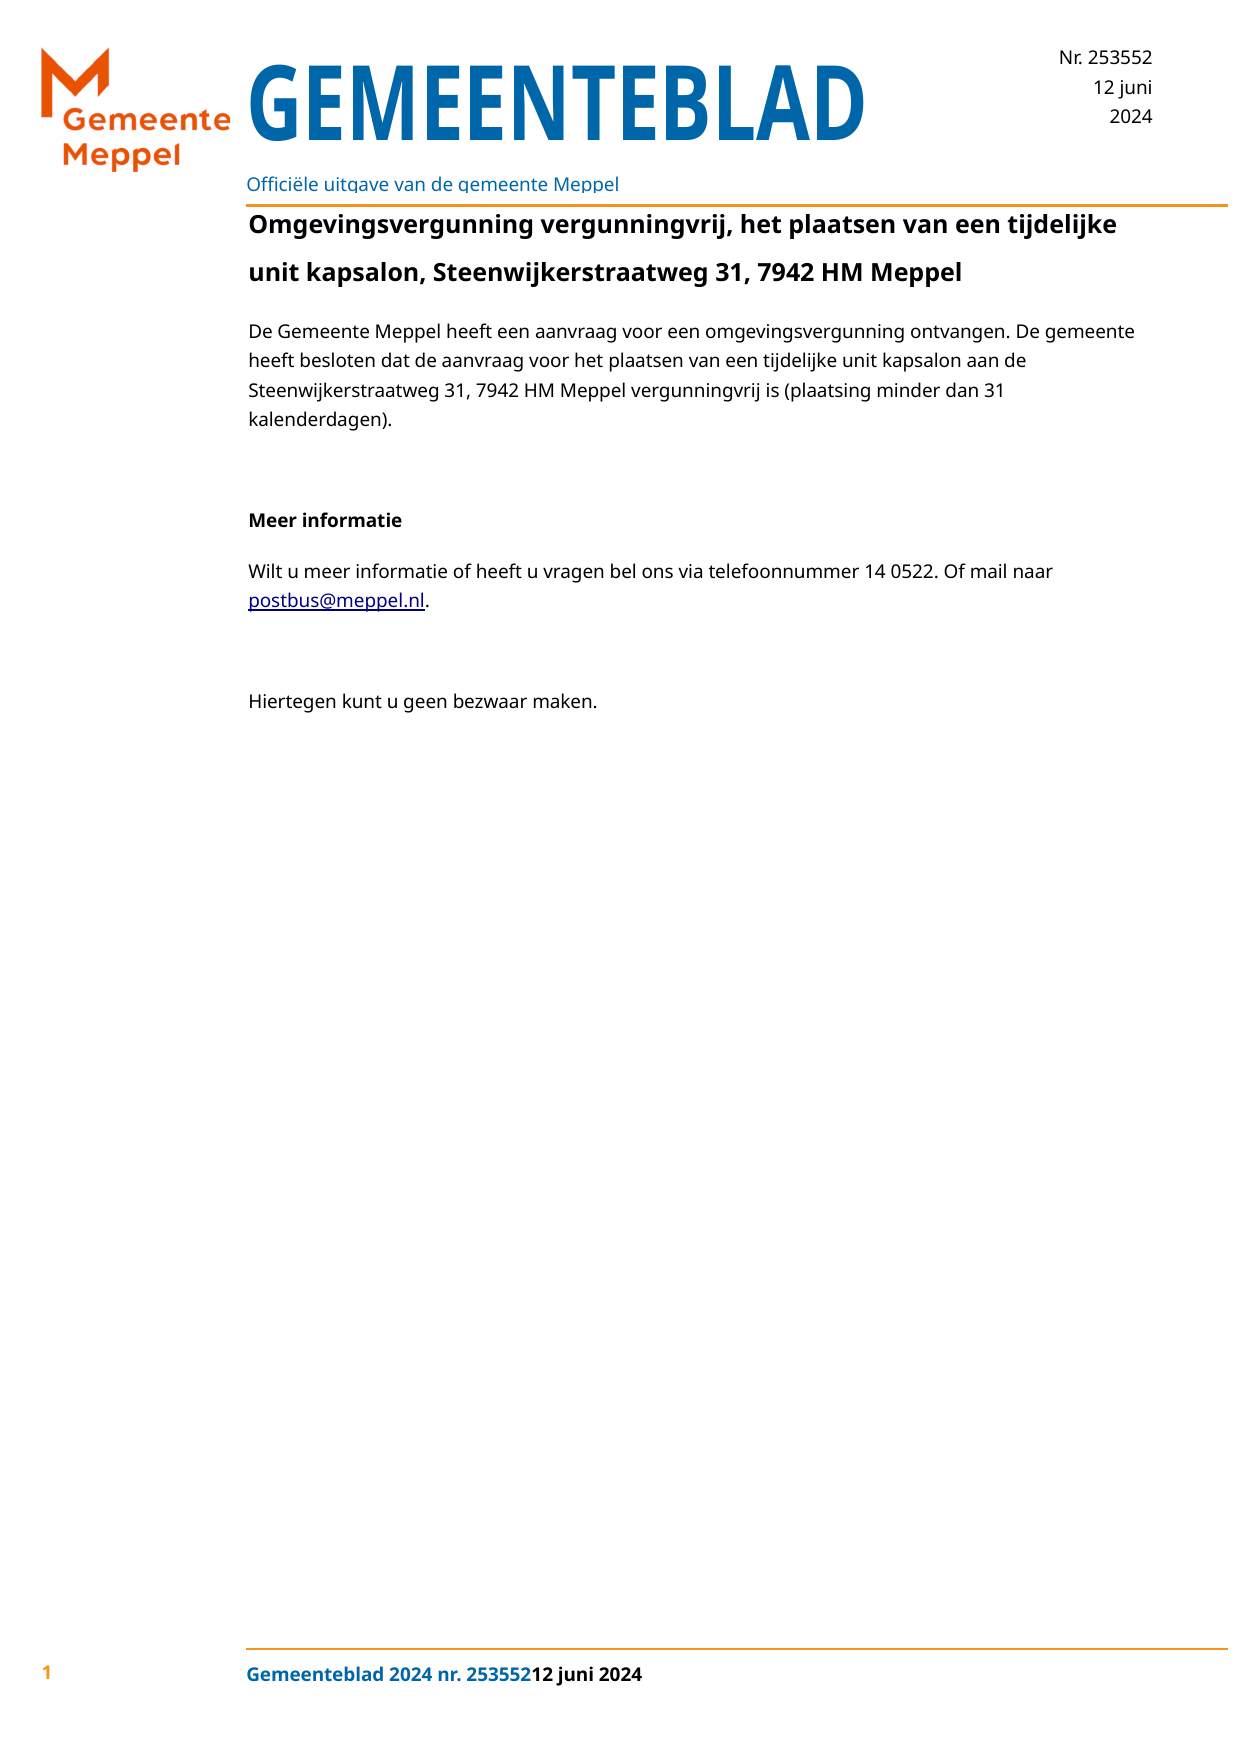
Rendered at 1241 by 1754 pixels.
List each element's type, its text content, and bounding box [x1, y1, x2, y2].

text Meer informatie [248, 507, 1152, 533]
text Hiertegen kunt u geen bezwaar maken. [248, 688, 1152, 714]
text Wilt u meer informatie of heeft u vragen bel ons via telefoonnummer 14 0522. Of mail naar postbus@meppel.nl. [248, 558, 1152, 613]
text De Gemeente Meppel heeft een aanvraag voor een omgevingsvergunning ontvangen. De gemeente heeft besloten dat de aanvraag voor het plaatsen van een tijdelijke unit kapsalon aan de Steenwijkerstraatweg 31, 7942 HM Meppel vergunningvrij is (plaatsing minder dan 31 kalenderdagen). [248, 318, 1152, 432]
text Omgevingsvergunning vergunningvrij, het plaatsen van een tijdelijke unit kapsalon, Steenwijkerstraatweg 31, 7942 HM Meppel [248, 207, 1152, 288]
picture [41, 47, 231, 172]
